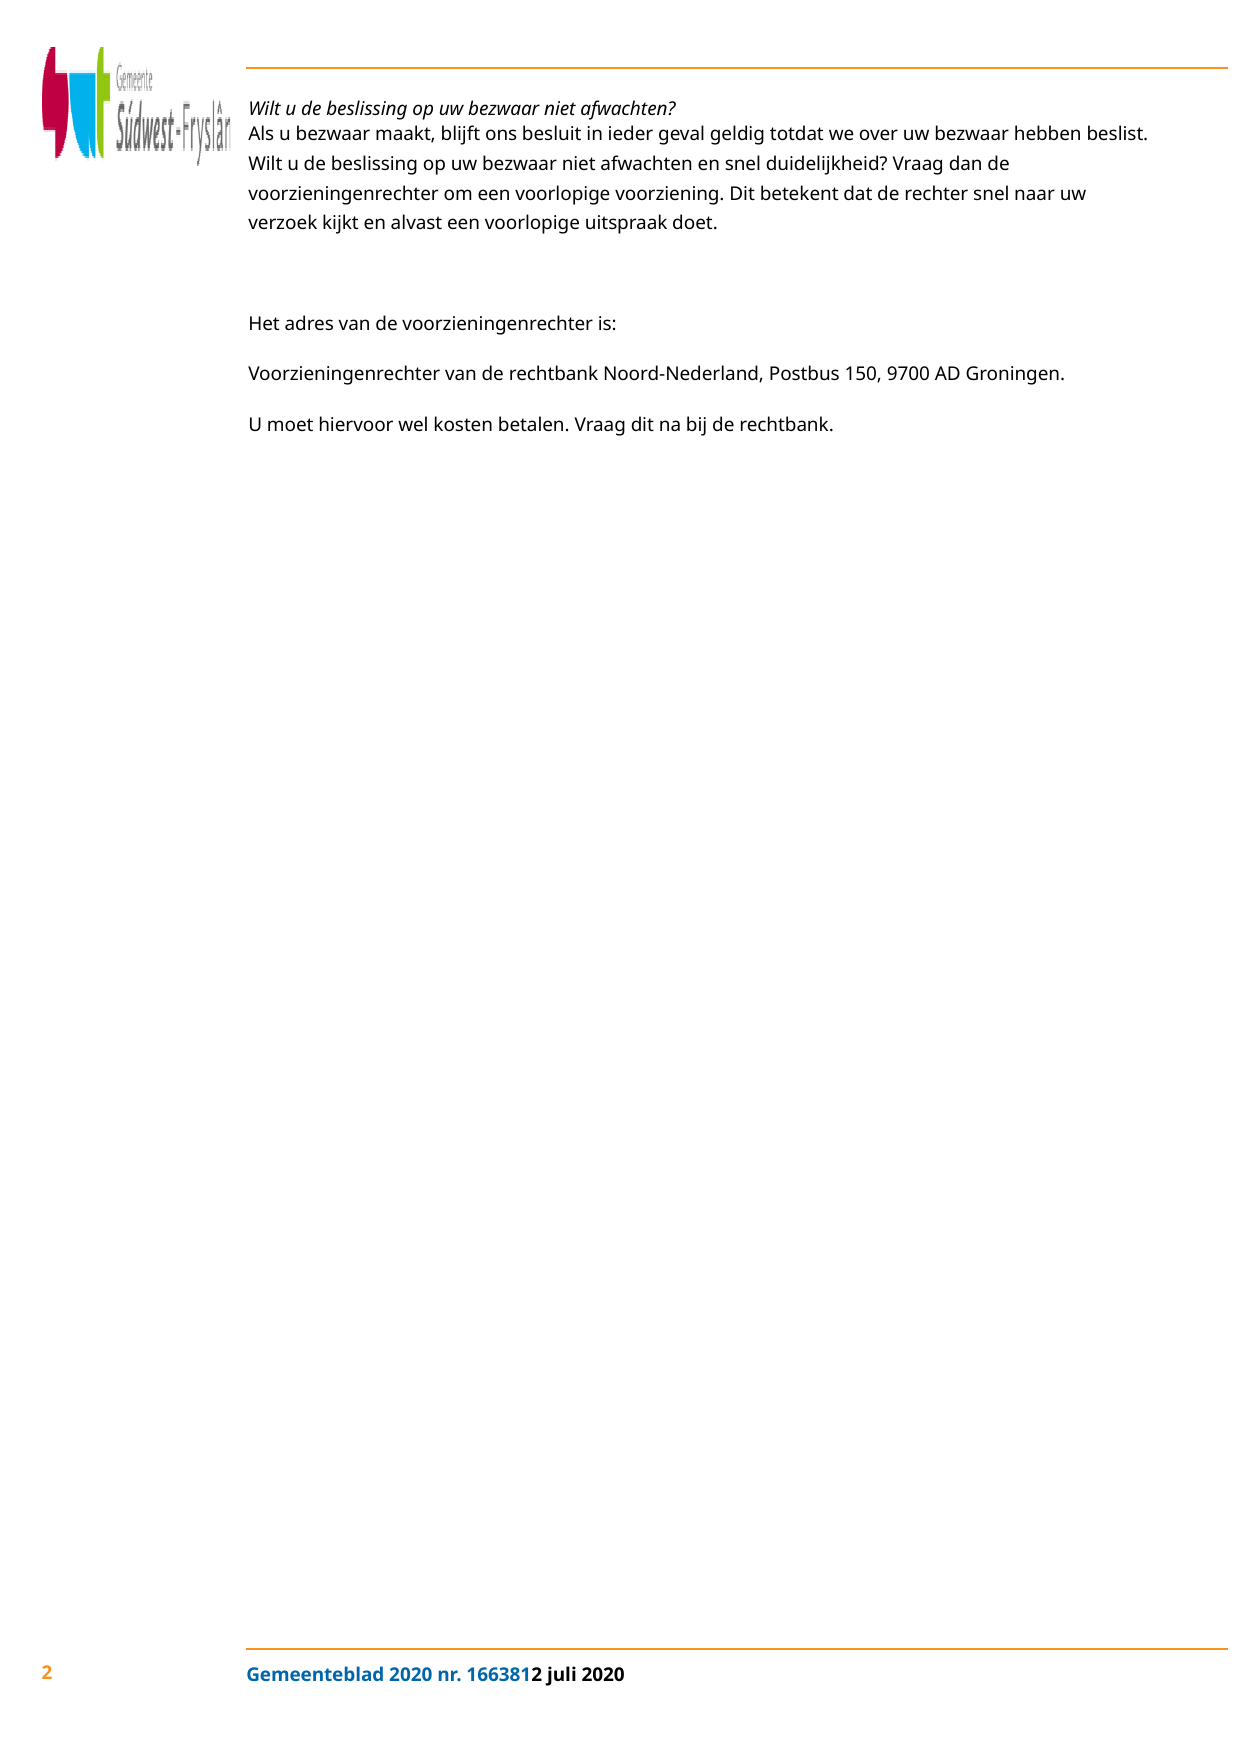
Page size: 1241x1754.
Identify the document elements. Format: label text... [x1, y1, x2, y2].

text U moet hiervoor wel kosten betalen. Vraag dit na bij de rechtbank. [248, 411, 1152, 437]
text Het adres van de voorzieningenrechter is: [248, 310, 1152, 336]
text Voorzieningenrechter van de rechtbank Noord-Nederland, Postbus 150, 9700 AD Groningen. [248, 361, 1152, 386]
text Wilt u de beslissing op uw bezwaar niet afwachten? [248, 95, 1152, 121]
picture [41, 47, 231, 172]
text Als u bezwaar maakt, blijft ons besluit in ieder geval geldig totdat we over uw bezwaar hebben beslist. Wilt u de beslissing op uw bezwaar niet afwachten en snel duidelijkheid? Vraag dan de voorzieningenrechter om een voorlopige voorziening. Dit betekent dat de rechter snel naar uw verzoek kijkt en alvast een voorlopige uitspraak doet. [248, 121, 1152, 235]
